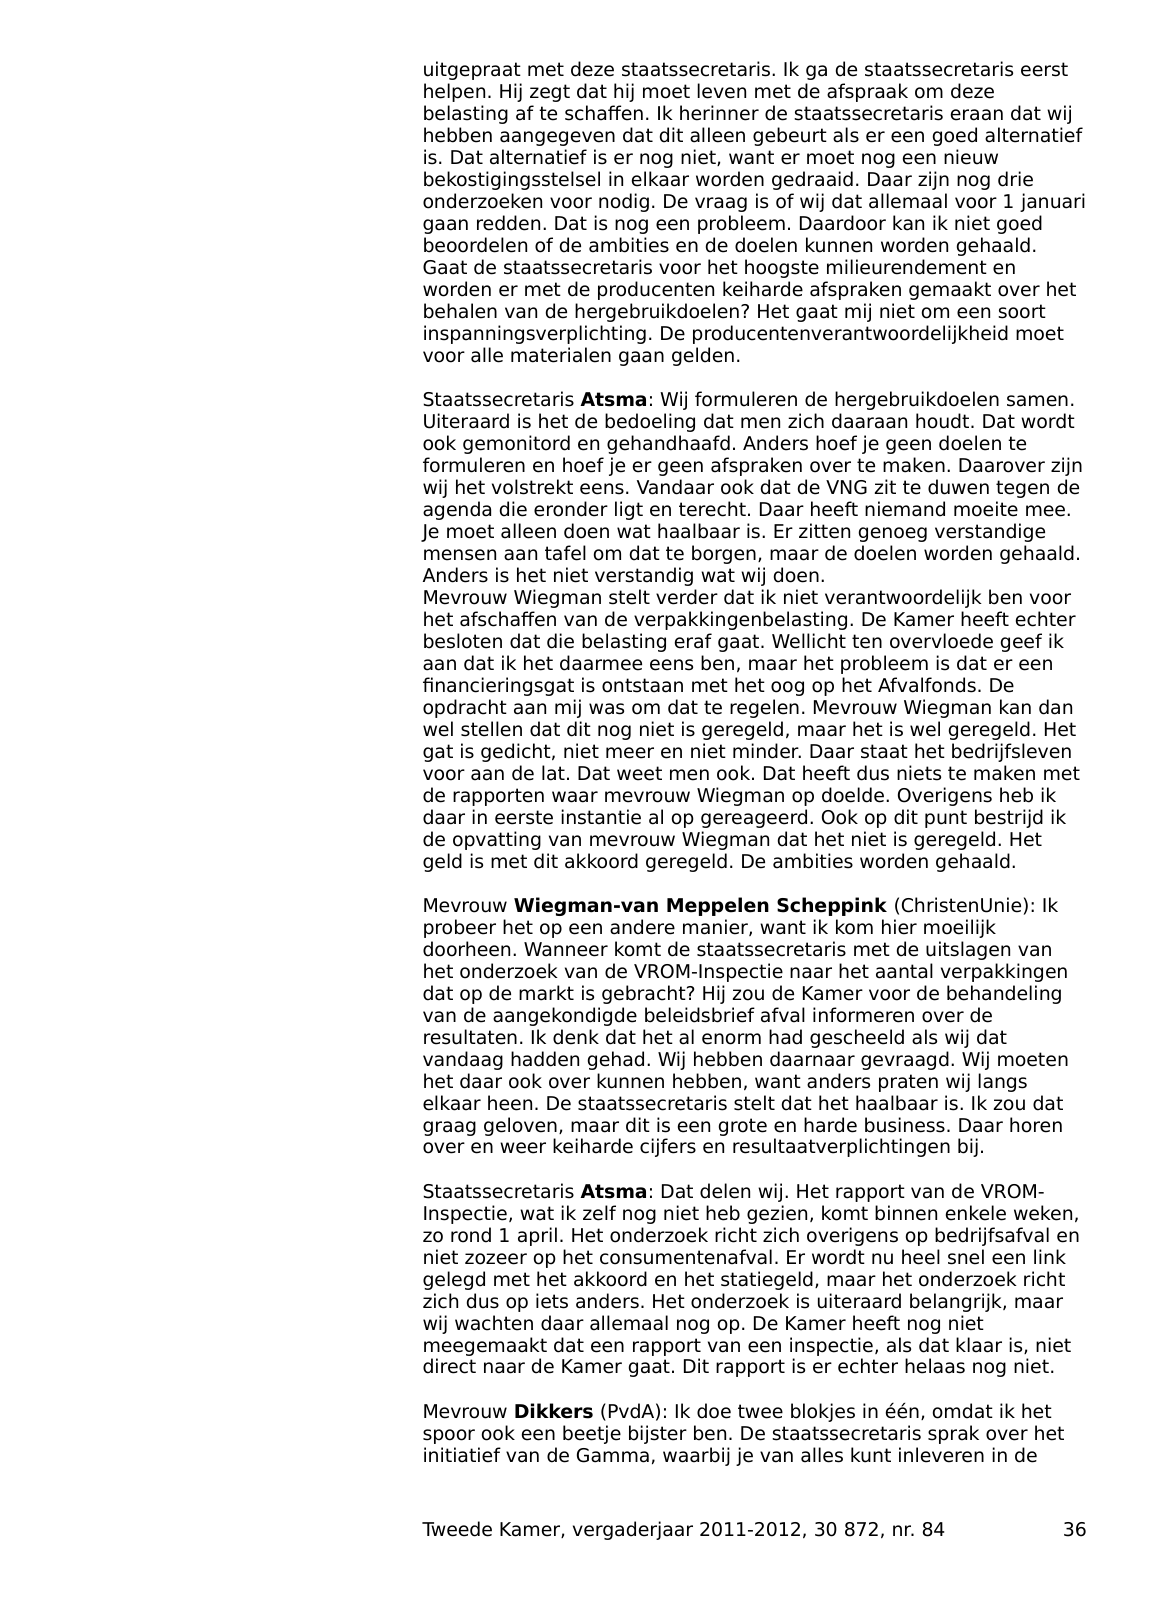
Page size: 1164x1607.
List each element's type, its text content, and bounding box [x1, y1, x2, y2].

text Mevrouw Dikkers (PvdA): Ik doe twee blokjes in één, omdat ik het spoor ook een beetje bijster ben. De staatssecretaris sprak over het initiatief van de Gamma, waarbij je van alles kunt inleveren in de [422, 1401, 1087, 1467]
text Mevrouw Wiegman stelt verder dat ik niet verantwoordelijk ben voor het afschaffen van de verpakkingenbelasting. De Kamer heeft echter besloten dat die belasting eraf gaat. Wellicht ten overvloede geef ik aan dat ik het daarmee eens ben, maar het probleem is dat er een financieringsgat is ontstaan met het oog op het Afvalfonds. De opdracht aan mij was om dat te regelen. Mevrouw Wiegman kan dan wel stellen dat dit nog niet is geregeld, maar het is wel geregeld. Het gat is gedicht, niet meer en niet minder. Daar staat het bedrijfsleven voor aan de lat. Dat weet men ook. Dat heeft dus niets te maken met de rapporten waar mevrouw Wiegman op doelde. Overigens heb ik daar in eerste instantie al op gereageerd. Ook op dit punt bestrijd ik de opvatting van mevrouw Wiegman dat het niet is geregeld. Het geld is met dit akkoord geregeld. De ambities worden gehaald. [422, 587, 1087, 872]
text Staatssecretaris Atsma: Dat delen wij. Het rapport van de VROM-Inspectie, wat ik zelf nog niet heb gezien, komt binnen enkele weken, zo rond 1 april. Het onderzoek richt zich overigens op bedrijfsafval en niet zozeer op het consumentenafval. Er wordt nu heel snel een link gelegd met het akkoord en het statiegeld, maar het onderzoek richt zich dus op iets anders. Het onderzoek is uiteraard belangrijk, maar wij wachten daar allemaal nog op. De Kamer heeft nog niet meegemaakt dat een rapport van een inspectie, als dat klaar is, niet direct naar de Kamer gaat. Dit rapport is er echter helaas nog niet. [422, 1181, 1087, 1378]
text Mevrouw Wiegman-van Meppelen Scheppink (ChristenUnie): Ik probeer het op een andere manier, want ik kom hier moeilijk doorheen. Wanneer komt de staatssecretaris met de uitslagen van het onderzoek van de VROM-Inspectie naar het aantal verpakkingen dat op de markt is gebracht? Hij zou de Kamer voor de behandeling van de aangekondigde beleidsbrief afval informeren over de resultaten. Ik denk dat het al enorm had gescheeld als wij dat vandaag hadden gehad. Wij hebben daarnaar gevraagd. Wij moeten het daar ook over kunnen hebben, want anders praten wij langs elkaar heen. De staatssecretaris stelt dat het haalbaar is. Ik zou dat graag geloven, maar dit is een grote en harde business. Daar horen over en weer keiharde cijfers en resultaatverplichtingen bij. [422, 895, 1087, 1158]
text uitgepraat met deze staatssecretaris. Ik ga de staatssecretaris eerst helpen. Hij zegt dat hij moet leven met de afspraak om deze belasting af te schaffen. Ik herinner de staatssecretaris eraan dat wij hebben aangegeven dat dit alleen gebeurt als er een goed alternatief is. Dat alternatief is er nog niet, want er moet nog een nieuw bekostigingsstelsel in elkaar worden gedraaid. Daar zijn nog drie onderzoeken voor nodig. De vraag is of wij dat allemaal voor 1 januari gaan redden. Dat is nog een probleem. Daardoor kan ik niet goed beoordelen of de ambities en de doelen kunnen worden gehaald. Gaat de staatssecretaris voor het hoogste milieurendement en worden er met de producenten keiharde afspraken gemaakt over het behalen van de hergebruikdoelen? Het gaat mij niet om een soort inspanningsverplichting. De producentenverantwoordelijkheid moet voor alle materialen gaan gelden. [422, 59, 1087, 367]
text Staatssecretaris Atsma: Wij formuleren de hergebruikdoelen samen. Uiteraard is het de bedoeling dat men zich daaraan houdt. Dat wordt ook gemonitord en gehandhaafd. Anders hoef je geen doelen te formuleren en hoef je er geen afspraken over te maken. Daarover zijn wij het volstrekt eens. Vandaar ook dat de VNG zit te duwen tegen de agenda die eronder ligt en terecht. Daar heeft niemand moeite mee. Je moet alleen doen wat haalbaar is. Er zitten genoeg verstandige mensen aan tafel om dat te borgen, maar de doelen worden gehaald. Anders is het niet verstandig wat wij doen. [422, 389, 1087, 587]
